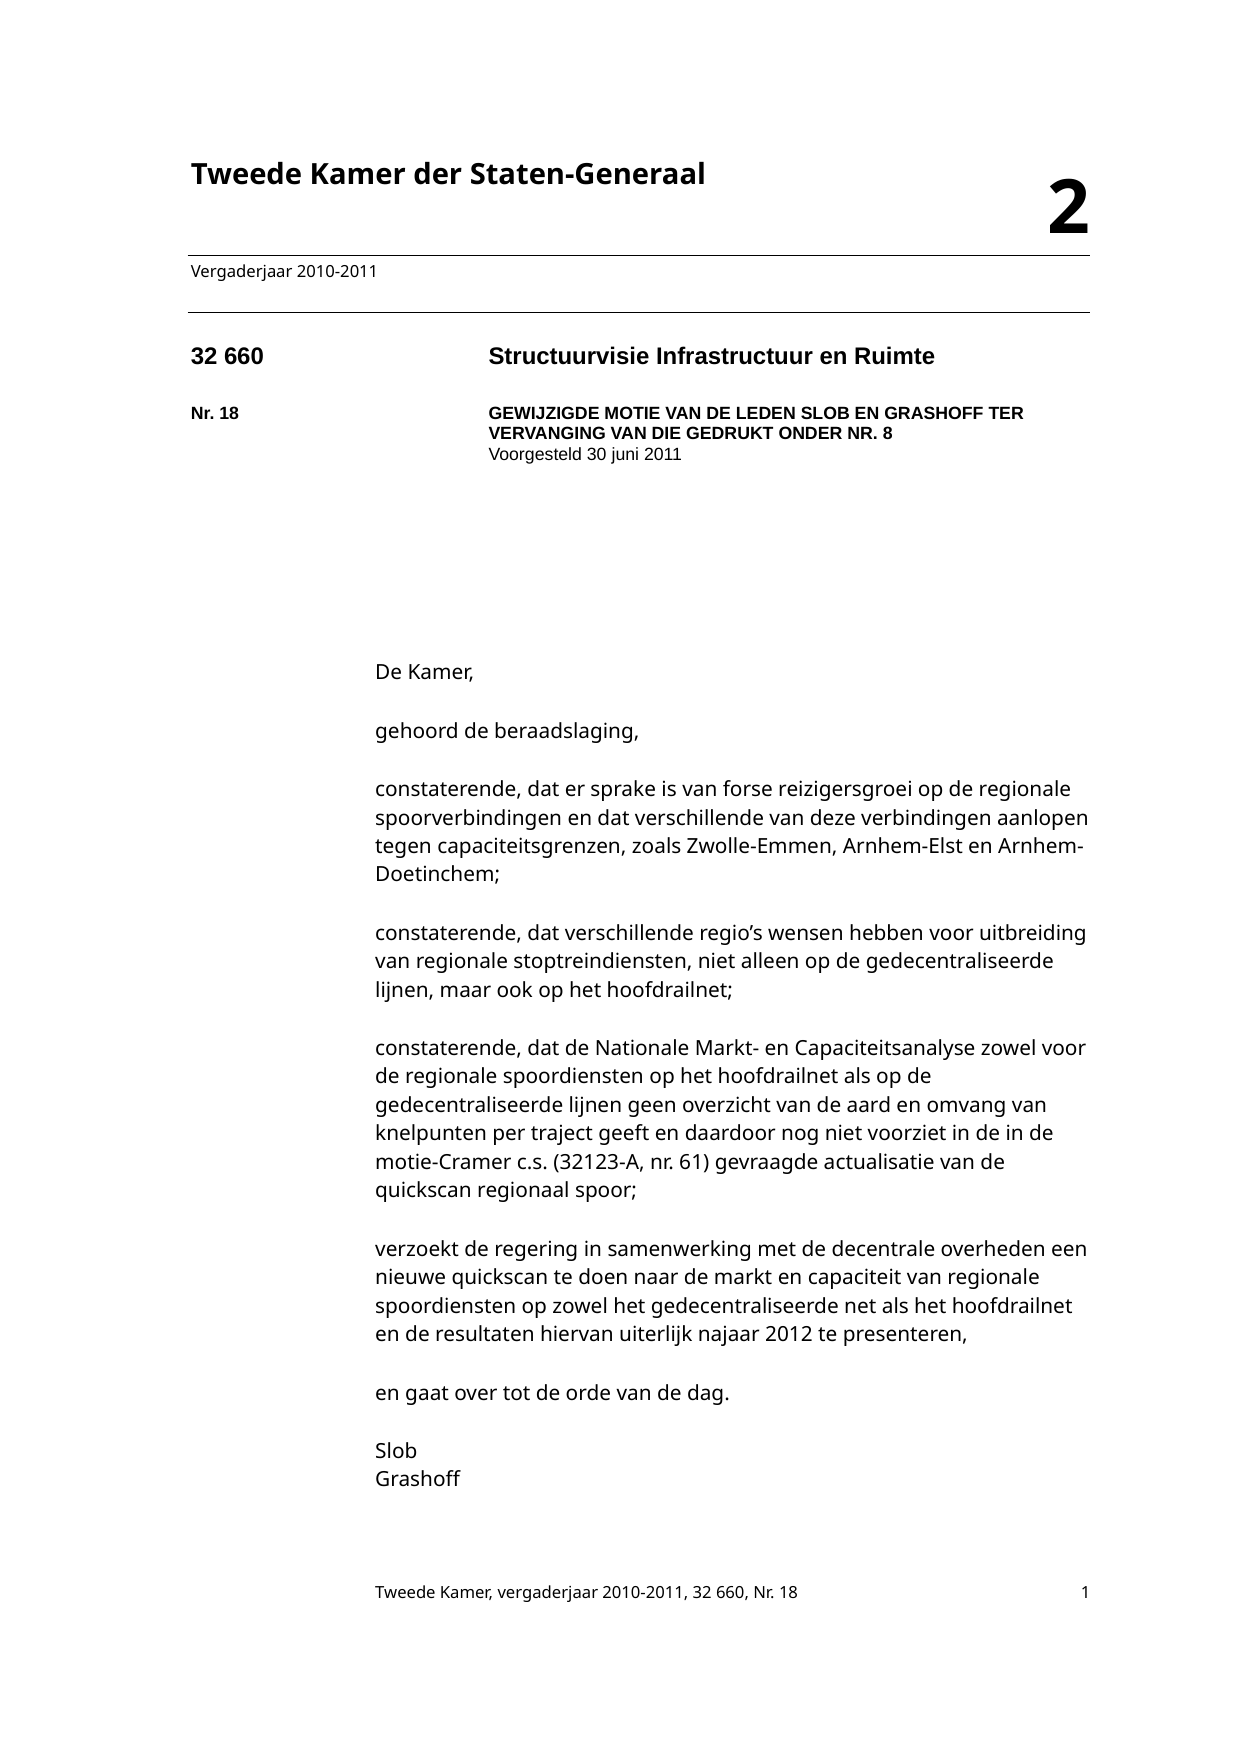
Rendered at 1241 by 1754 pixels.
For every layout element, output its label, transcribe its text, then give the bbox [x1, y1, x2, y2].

table_cell GEWIJZIGDE MOTIE VAN DE LEDEN SLOB EN GRASHOFF TER VERVANGING VAN DIE GEDRUKT ONDER NR. 8 Voorgesteld 30 juni 2011 [485, 399, 1090, 539]
table_cell [485, 256, 1090, 312]
text Grashoff [375, 1464, 1090, 1493]
text Slob [375, 1436, 1090, 1464]
table_cell Structuurvisie Infrastructuur en Ruimte [485, 339, 1090, 399]
table_cell [188, 313, 485, 339]
text constaterende, dat de Nationale Markt- en Capaciteitsanalyse zowel voor de regionale spoordiensten op het hoofdrailnet als op de gedecentraliseerde lijnen geen overzicht van de aard en omvang van knelpunten per traject geeft en daardoor nog niet voorziet in de in de motie-Cramer c.s. (32123-A, nr. 61) gevraagde actualisatie van de quickscan regionaal spoor; [375, 1033, 1090, 1204]
text gehoord de beraadslaging, [375, 716, 1090, 744]
table_header Tweede Kamer der Staten-Generaal [188, 150, 909, 255]
text en gaat over tot de orde van de dag. [375, 1378, 1090, 1406]
table_cell [485, 313, 1090, 339]
text verzoekt de regering in samenwerking met de decentrale overheden een nieuwe quickscan te doen naar de markt en capaciteit van regionale spoordiensten op zowel het gedecentraliseerde net als het hoofdrailnet en de resultaten hiervan uiterlijk najaar 2012 te presenteren, [375, 1234, 1090, 1348]
text constaterende, dat verschillende regio’s wensen hebben voor uitbreiding van regionale stoptreindiensten, niet alleen op de gedecentraliseerde lijnen, maar ook op het hoofdrailnet; [375, 918, 1090, 1003]
table_cell Nr. 18 [188, 399, 485, 539]
table_cell Vergaderjaar 2010-2011 [188, 256, 485, 312]
table_header 2 [910, 150, 1090, 255]
text constaterende, dat er sprake is van forse reizigersgroei op de regionale spoorverbindingen en dat verschillende van deze verbindingen aanlopen tegen capaciteitsgrenzen, zoals Zwolle-Emmen, Arnhem-Elst en Arnhem-Doetinchem; [375, 774, 1090, 888]
table_cell 32 660 [188, 339, 485, 399]
text De Kamer, [375, 657, 1090, 686]
